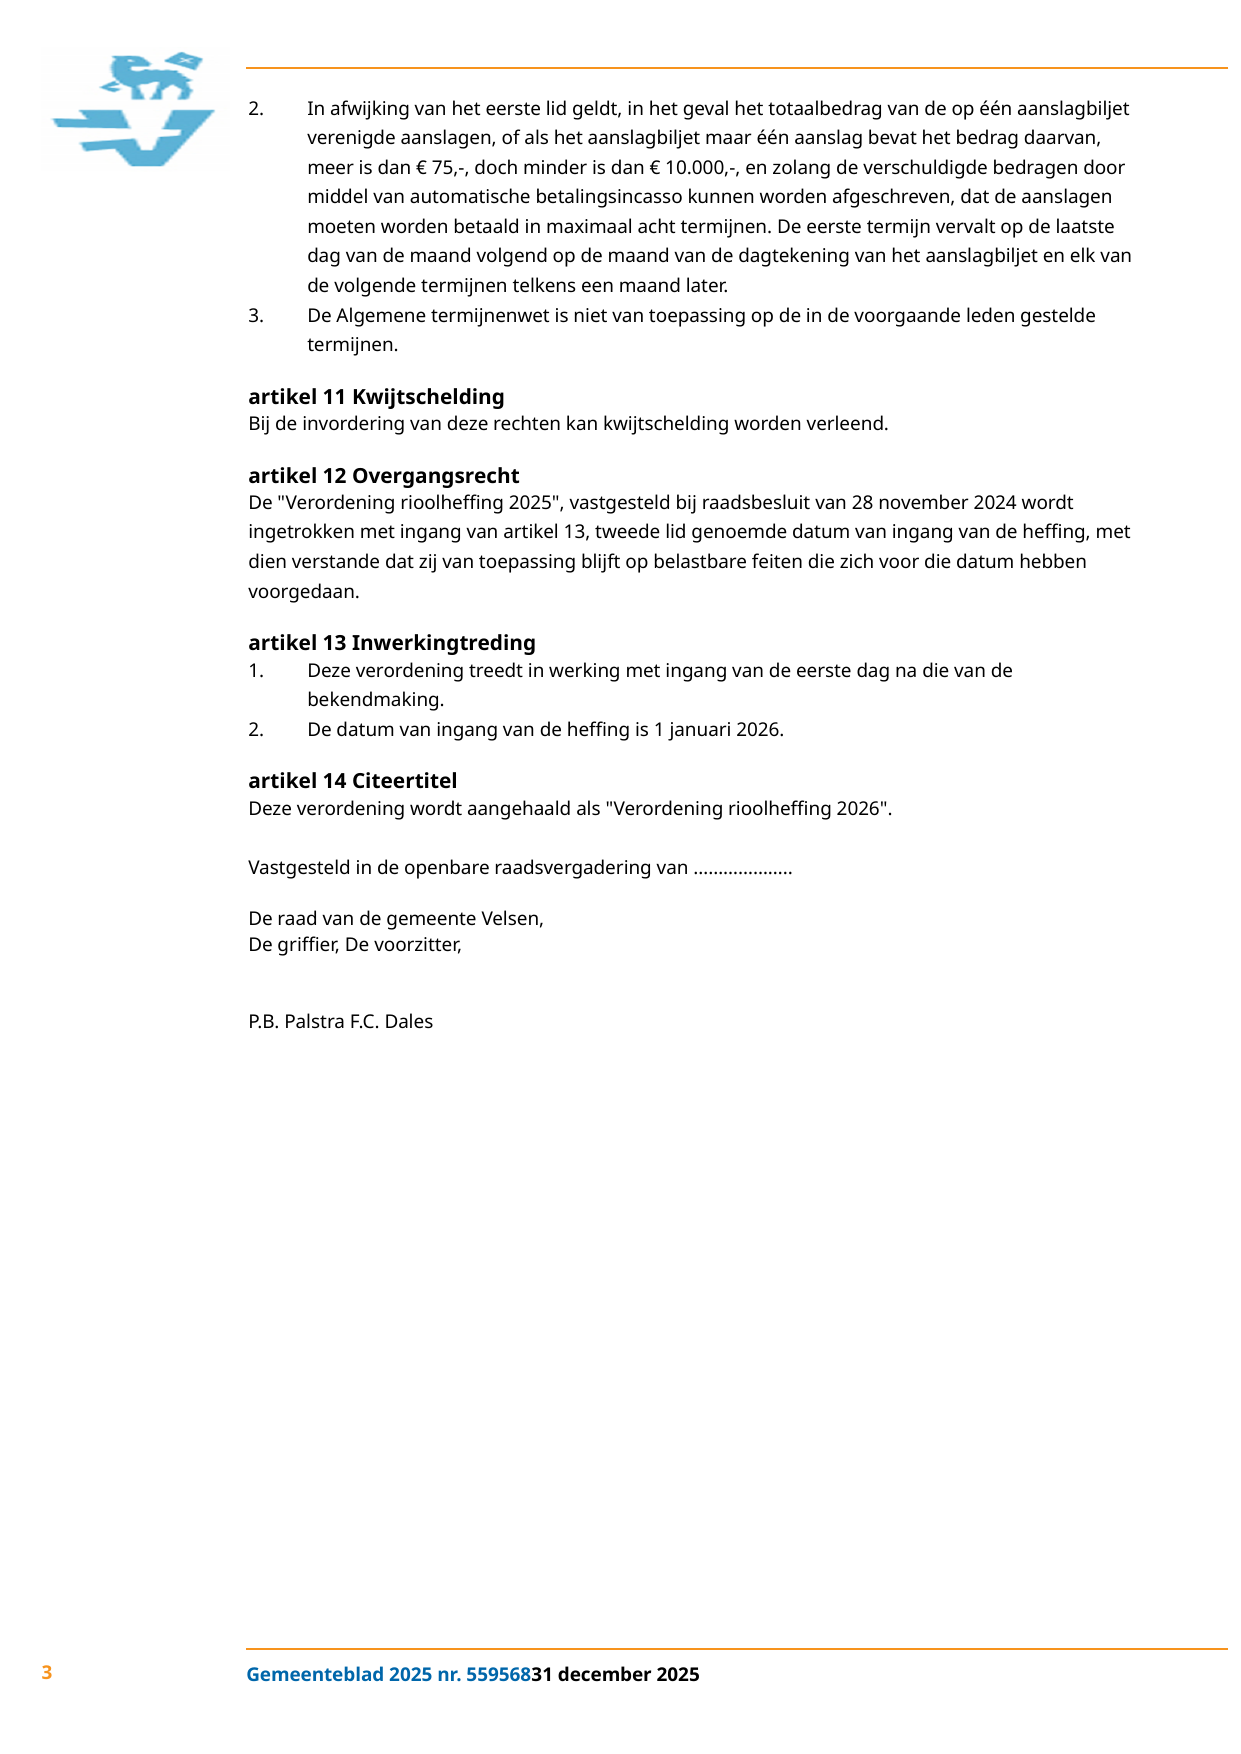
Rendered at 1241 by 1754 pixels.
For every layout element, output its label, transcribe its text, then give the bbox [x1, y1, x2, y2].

text artikel 12 Overgangsrecht [248, 461, 1152, 489]
text Bij de invordering van deze rechten kan kwijtschelding worden verleend. [248, 410, 1152, 436]
text De griffier, De voorzitter, [248, 931, 1152, 957]
text artikel 13 Inwerkingtreding [248, 628, 1152, 657]
text De "Verordening rioolheffing 2025", vastgesteld bij raadsbesluit van 28 november 2024 wordt ingetrokken met ingang van artikel 13, tweede lid genoemde datum van ingang van de heffing, met dien verstande dat zij van toepassing blijft op belastbare feiten die zich voor die datum hebben voorgedaan. [248, 489, 1152, 604]
list De datum van ingang van de heffing is 1 januari 2026. [248, 716, 1152, 742]
picture [41, 47, 231, 172]
text Deze verordening wordt aangehaald als "Verordening rioolheffing 2026". [248, 795, 1152, 821]
text artikel 14 Citeertitel [248, 766, 1152, 795]
text De raad van de gemeente Velsen, [248, 905, 1152, 931]
list De Algemene termijnenwet is niet van toepassing op de in de voorgaande leden gestelde termijnen. [248, 302, 1152, 357]
text Vastgesteld in de openbare raadsvergadering van ……………….. [248, 854, 1152, 880]
list In afwijking van het eerste lid geldt, in het geval het totaalbedrag van de op één aanslagbiljet verenigde aanslagen, of als het aanslagbiljet maar één aanslag bevat het bedrag daarvan, meer is dan € 75,-, doch minder is dan € 10.000,-, en zolang de verschuldigde bedragen door middel van automatische betalingsincasso kunnen worden afgeschreven, dat de aanslagen moeten worden betaald in maximaal acht termijnen. De eerste termijn vervalt op de laatste dag van de maand volgend op de maand van de dagtekening van het aanslagbiljet en elk van de volgende termijnen telkens een maand later. [248, 95, 1152, 298]
text P.B. Palstra F.C. Dales [248, 1008, 1152, 1034]
list Deze verordening treedt in werking met ingang van de eerste dag na die van de bekendmaking. [248, 657, 1152, 712]
text artikel 11 Kwijtschelding [248, 382, 1152, 410]
